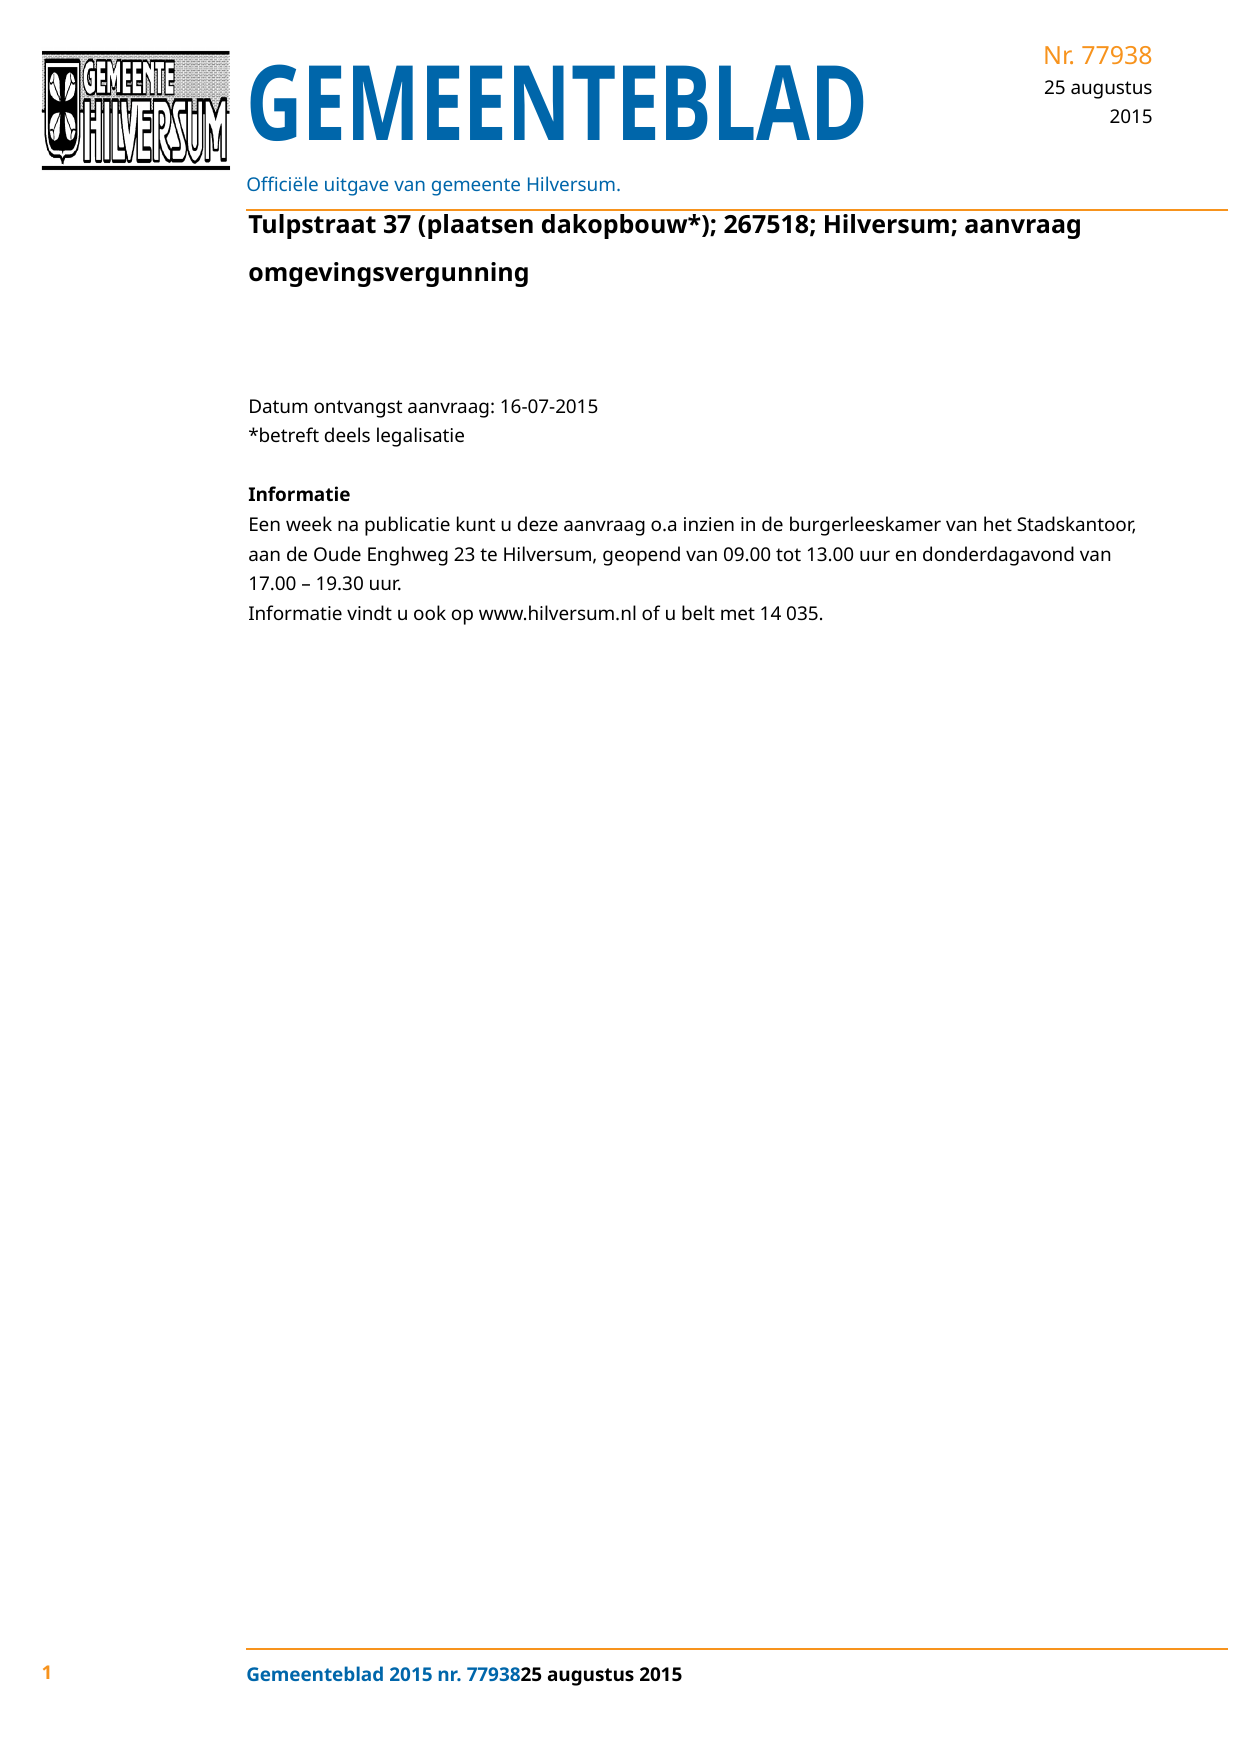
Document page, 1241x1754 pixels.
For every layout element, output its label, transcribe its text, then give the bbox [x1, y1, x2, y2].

text *betreft deels legalisatie [248, 422, 1152, 448]
picture [41, 47, 231, 172]
text Datum ontvangst aanvraag: 16-07-2015 [248, 393, 1152, 419]
text Informatie vindt u ook op www.hilversum.nl of u belt met 14 035. [248, 600, 1152, 626]
text Informatie [248, 482, 1152, 507]
text aan de Oude Enghweg 23 te Hilversum, geopend van 09.00 tot 13.00 uur en donderdagavond van 17.00 – 19.30 uur. [248, 541, 1152, 596]
text Tulpstraat 37 (plaatsen dakopbouw*); 267518; Hilversum; aanvraag omgevingsvergunning [248, 211, 1152, 288]
text Een week na publicatie kunt u deze aanvraag o.a inzien in de burgerleeskamer van het Stadskantoor, [248, 511, 1152, 537]
